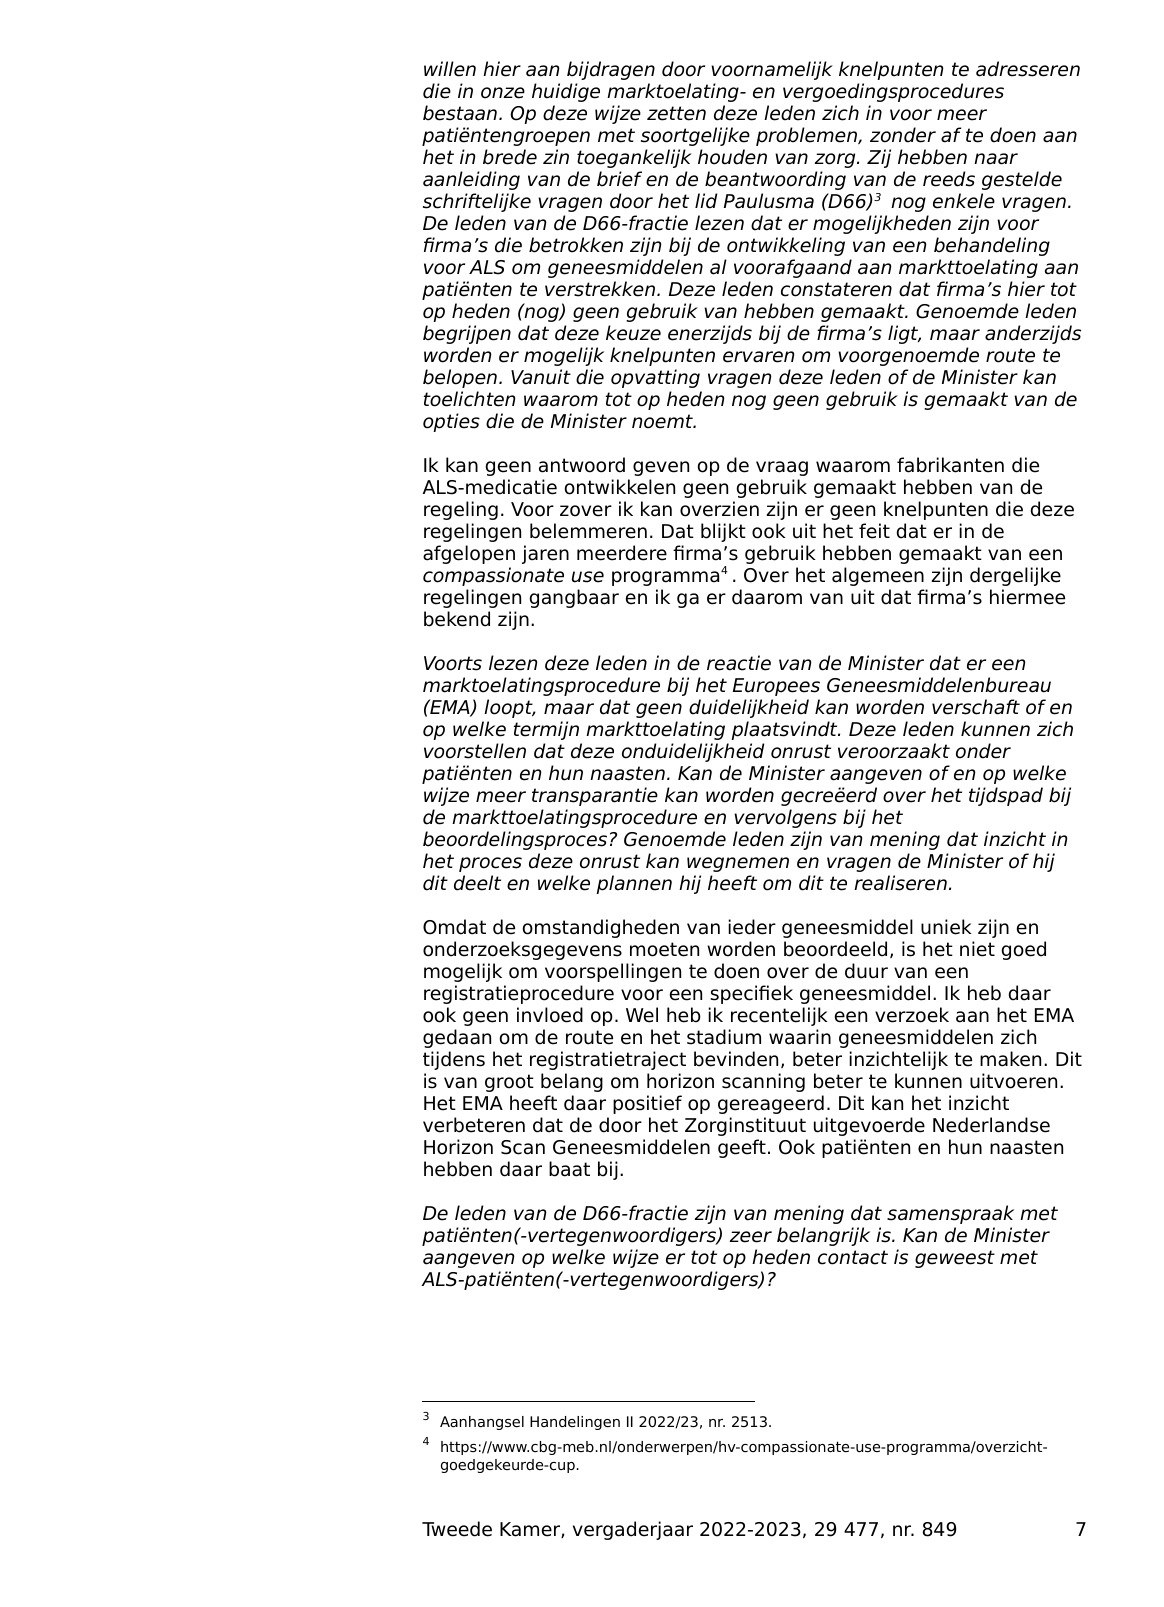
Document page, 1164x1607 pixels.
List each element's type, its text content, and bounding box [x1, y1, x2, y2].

text Ik kan geen antwoord geven op de vraag waarom fabrikanten die ALS-medicatie ontwikkelen geen gebruik gemaakt hebben van de regeling. Voor zover ik kan overzien zijn er geen knelpunten die deze regelingen belemmeren. Dat blijkt ook uit het feit dat er in de afgelopen jaren meerdere firma’s gebruik hebben gemaakt van een compassionate use programma. Over het algemeen zijn dergelijke regelingen gangbaar en ik ga er daarom van uit dat firma’s hiermee bekend zijn. [422, 455, 1087, 631]
text Aanhangsel Handelingen II 2022/23, nr. 2513. [422, 1410, 1087, 1432]
text willen hier aan bijdragen door voornamelijk knelpunten te adresseren die in onze huidige marktoelating- en vergoedingsprocedures bestaan. Op deze wijze zetten deze leden zich in voor meer patiëntengroepen met soortgelijke problemen, zonder af te doen aan het in brede zin toegankelijk houden van zorg. Zij hebben naar aanleiding van de brief en de beantwoording van de reeds gestelde schriftelijke vragen door het lid Paulusma (D66) nog enkele vragen. [422, 59, 1087, 213]
text De leden van de D66-fractie lezen dat er mogelijkheden zijn voor firma’s die betrokken zijn bij de ontwikkeling van een behandeling voor ALS om geneesmiddelen al voorafgaand aan markttoelating aan patiënten te verstrekken. Deze leden constateren dat firma’s hier tot op heden (nog) geen gebruik van hebben gemaakt. Genoemde leden begrijpen dat deze keuze enerzijds bij de firma’s ligt, maar anderzijds worden er mogelijk knelpunten ervaren om voorgenoemde route te belopen. Vanuit die opvatting vragen deze leden of de Minister kan toelichten waarom tot op heden nog geen gebruik is gemaakt van de opties die de Minister noemt. [422, 213, 1087, 433]
text Omdat de omstandigheden van ieder geneesmiddel uniek zijn en onderzoeksgegevens moeten worden beoordeeld, is het niet goed mogelijk om voorspellingen te doen over de duur van een registratieprocedure voor een specifiek geneesmiddel. Ik heb daar ook geen invloed op. Wel heb ik recentelijk een verzoek aan het EMA gedaan om de route en het stadium waarin geneesmiddelen zich tijdens het registratietraject bevinden, beter inzichtelijk te maken. Dit is van groot belang om horizon scanning beter te kunnen uitvoeren. Het EMA heeft daar positief op gereageerd. Dit kan het inzicht verbeteren dat de door het Zorginstituut uitgevoerde Nederlandse Horizon Scan Geneesmiddelen geeft. Ook patiënten en hun naasten hebben daar baat bij. [422, 917, 1087, 1181]
text De leden van de D66-fractie zijn van mening dat samenspraak met patiënten(-vertegenwoordigers) zeer belangrijk is. Kan de Minister aangeven op welke wijze er tot op heden contact is geweest met ALS-patiënten(-vertegenwoordigers)? [422, 1203, 1087, 1291]
text Voorts lezen deze leden in de reactie van de Minister dat er een marktoelatingsprocedure bij het Europees Geneesmiddelenbureau (EMA) loopt, maar dat geen duidelijkheid kan worden verschaft of en op welke termijn markttoelating plaatsvindt. Deze leden kunnen zich voorstellen dat deze onduidelijkheid onrust veroorzaakt onder patiënten en hun naasten. Kan de Minister aangeven of en op welke wijze meer transparantie kan worden gecreëerd over het tijdspad bij de markttoelatingsprocedure en vervolgens bij het beoordelingsproces? Genoemde leden zijn van mening dat inzicht in het proces deze onrust kan wegnemen en vragen de Minister of hij dit deelt en welke plannen hij heeft om dit te realiseren. [422, 653, 1087, 895]
text https://www.cbg-meb.nl/onderwerpen/hv-compassionate-use-programma/overzicht-goedgekeurde-cup. [422, 1435, 1087, 1474]
